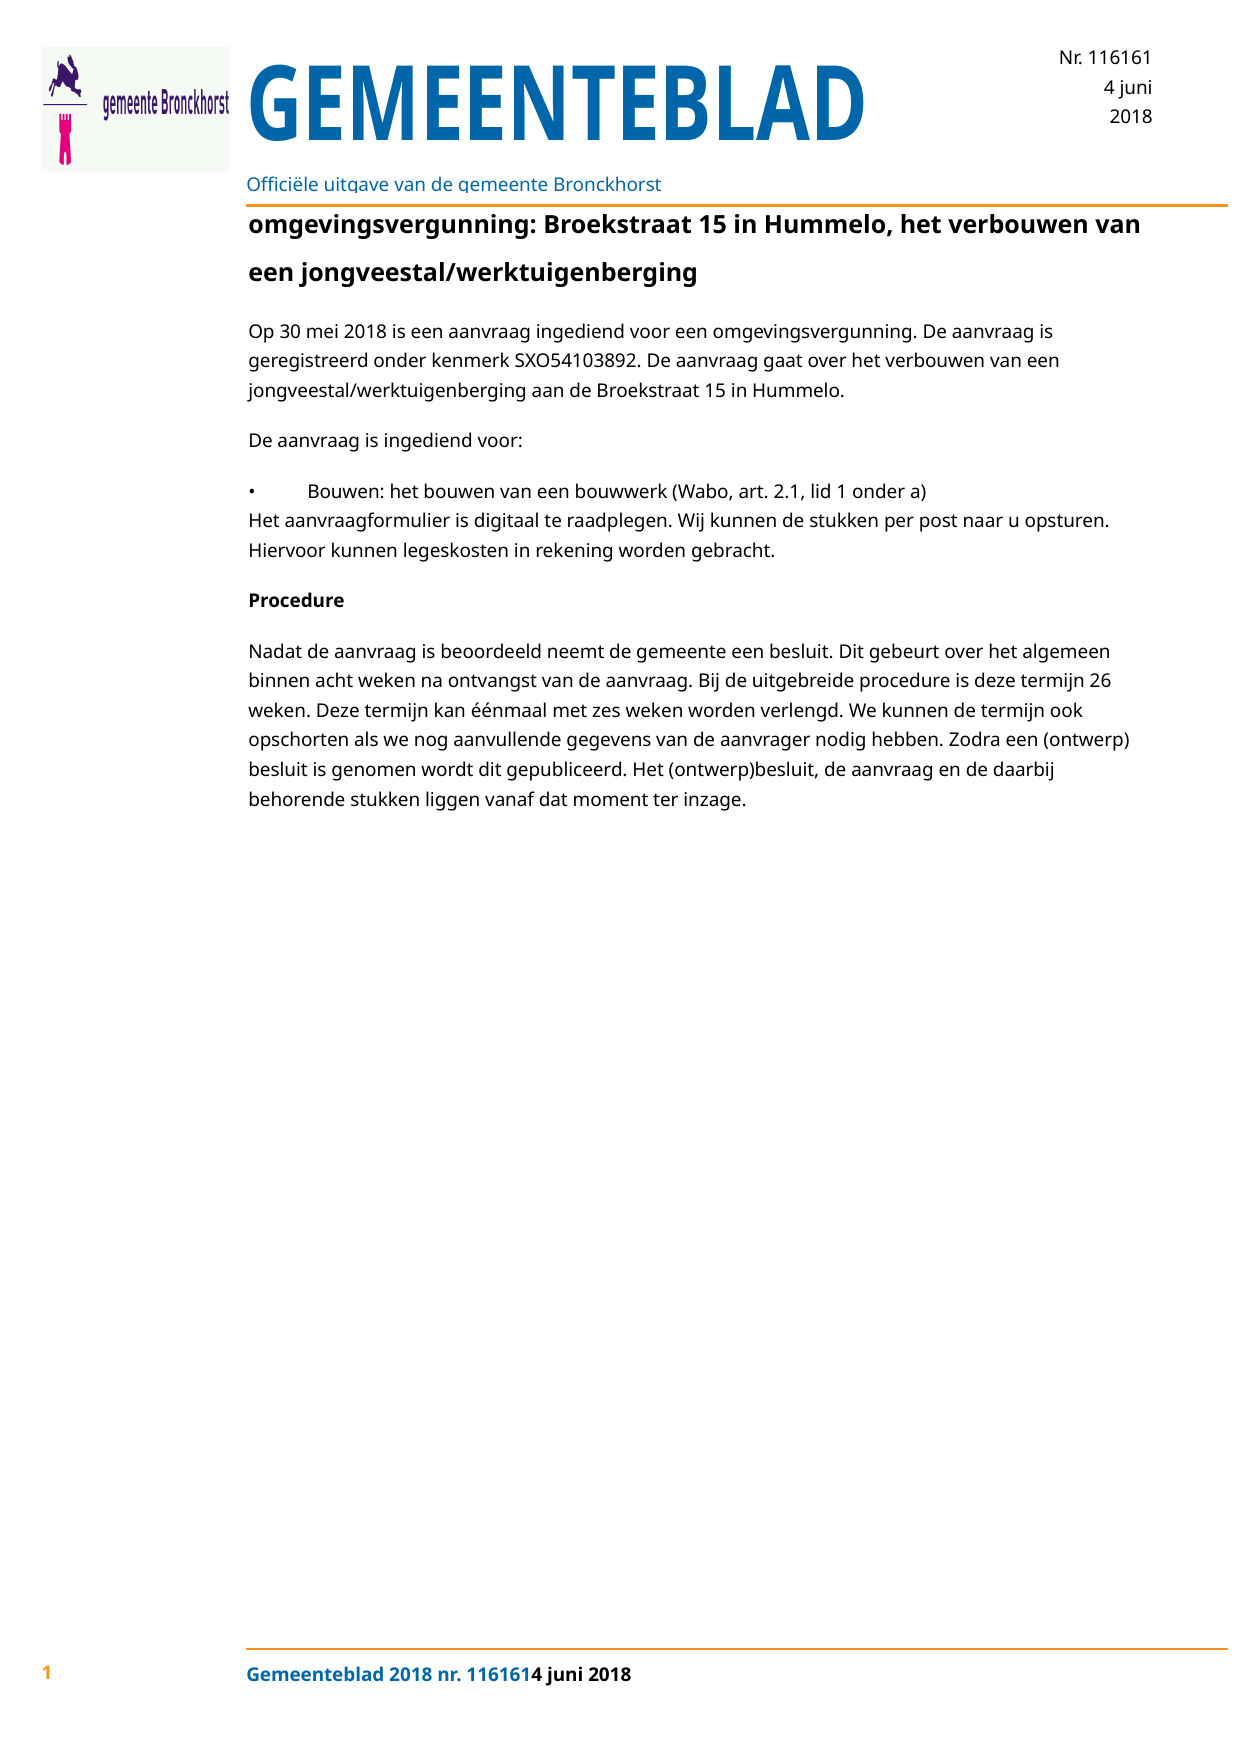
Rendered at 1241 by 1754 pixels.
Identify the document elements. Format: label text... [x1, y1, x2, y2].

picture [41, 47, 231, 172]
text omgevingsvergunning: Broekstraat 15 in Hummelo, het verbouwen van een jongveestal/werktuigenberging [248, 207, 1152, 288]
text De aanvraag is ingediend voor: [248, 427, 1152, 453]
list Bouwen: het bouwen van een bouwwerk (Wabo, art. 2.1, lid 1 onder a) [248, 478, 1152, 504]
text Het aanvraagformulier is digitaal te raadplegen. Wij kunnen de stukken per post naar u opsturen. Hiervoor kunnen legeskosten in rekening worden gebracht. [248, 507, 1152, 563]
text Op 30 mei 2018 is een aanvraag ingediend voor een omgevingsvergunning. De aanvraag is geregistreerd onder kenmerk SXO54103892. De aanvraag gaat over het verbouwen van een jongveestal/werktuigenberging aan de Broekstraat 15 in Hummelo. [248, 318, 1152, 403]
text Nadat de aanvraag is beoordeeld neemt de gemeente een besluit. Dit gebeurt over het algemeen binnen acht weken na ontvangst van de aanvraag. Bij de uitgebreide procedure is deze termijn 26 weken. Deze termijn kan éénmaal met zes weken worden verlengd. We kunnen de termijn ook opschorten als we nog aanvullende gegevens van de aanvrager nodig hebben. Zodra een (ontwerp) besluit is genomen wordt dit gepubliceerd. Het (ontwerp)besluit, de aanvraag en de daarbij behorende stukken liggen vanaf dat moment ter inzage. [248, 638, 1152, 812]
text Procedure [248, 587, 1152, 613]
